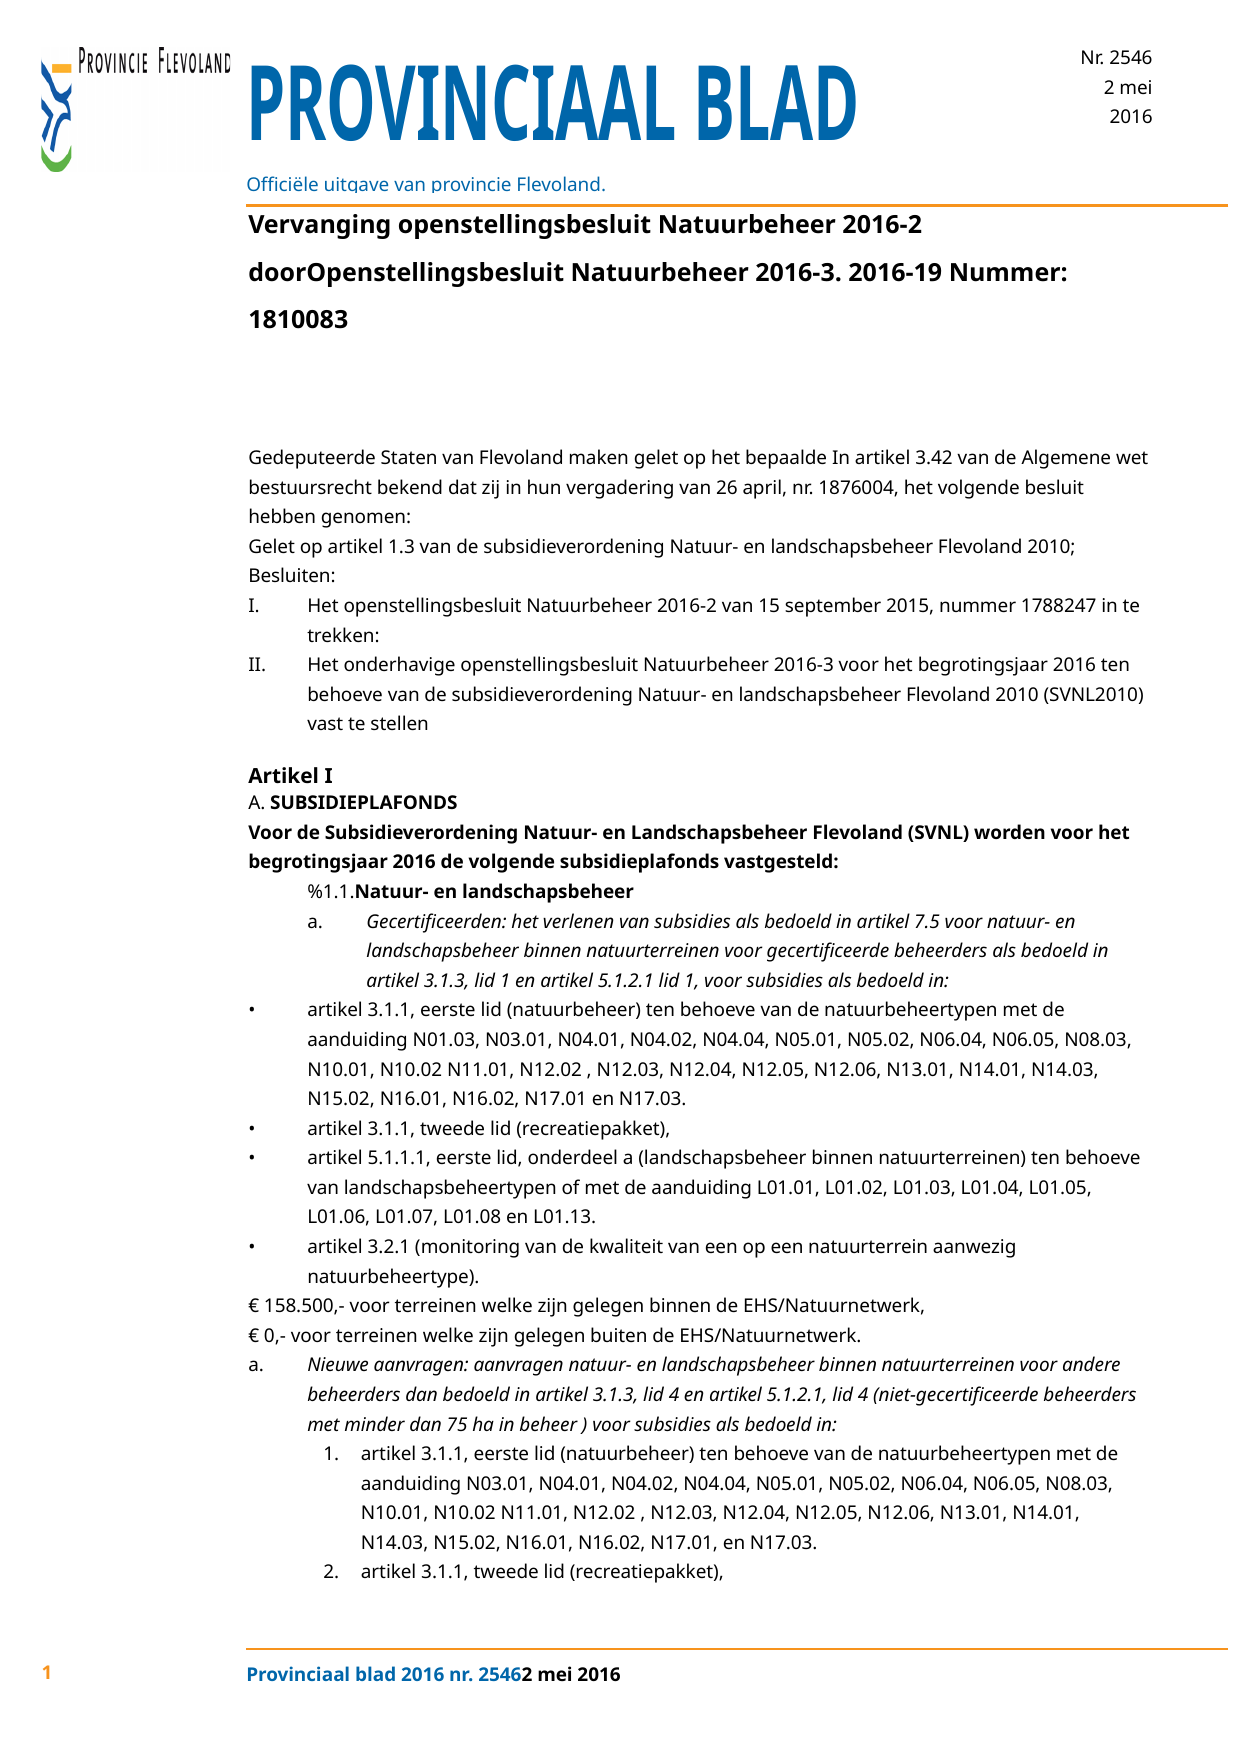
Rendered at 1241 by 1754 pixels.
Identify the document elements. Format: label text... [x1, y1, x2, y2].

list artikel 3.1.1, tweede lid (recreatiepakket), [248, 1115, 1152, 1141]
text Artikel I [248, 761, 1152, 789]
text Vervanging openstellingsbesluit Natuurbeheer 2016-2 doorOpenstellingsbesluit Natuurbeheer 2016-3. 2016-19 Nummer: 1810083 [248, 207, 1152, 336]
list artikel 3.2.1 (monitoring van de kwaliteit van een op een natuurterrein aanwezig natuurbeheertype). [248, 1233, 1152, 1288]
list artikel 3.1.1, eerste lid (natuurbeheer) ten behoeve van de natuurbeheertypen met de aanduiding N01.03, N03.01, N04.01, N04.02, N04.04, N05.01, N05.02, N06.04, N06.05, N08.03, N10.01, N10.02 N11.01, N12.02 , N12.03, N12.04, N12.05, N12.06, N13.01, N14.01, N14.03, N15.02, N16.01, N16.02, N17.01 en N17.03. [248, 997, 1152, 1111]
list Het openstellingsbesluit Natuurbeheer 2016-2 van 15 september 2015, nummer 1788247 in te trekken: [248, 592, 1152, 648]
list Gecertificeerden: het verlenen van subsidies als bedoeld in artikel 7.5 voor natuur- en landschapsbeheer binnen natuurterreinen voor gecertificeerde beheerders als bedoeld in artikel 3.1.3, lid 1 en artikel 5.1.2.1 lid 1, voor subsidies als bedoeld in: [307, 908, 1152, 993]
list artikel 5.1.1.1, eerste lid, onderdeel a (landschapsbeheer binnen natuurterreinen) ten behoeve van landschapsbeheertypen of met de aanduiding L01.01, L01.02, L01.03, L01.04, L01.05, L01.06, L01.07, L01.08 en L01.13. [248, 1144, 1152, 1229]
text Gelet op artikel 1.3 van de subsidieverordening Natuur- en landschapsbeheer Flevoland 2010; [248, 533, 1152, 559]
list artikel 3.1.1, tweede lid (recreatiepakket), [323, 1559, 1152, 1584]
text € 0,- voor terreinen welke zijn gelegen buiten de EHS/Natuurnetwerk. [248, 1322, 1152, 1348]
text A. SUBSIDIEPLAFONDS [248, 789, 1152, 815]
text Gedeputeerde Staten van Flevoland maken gelet op het bepaalde In artikel 3.42 van de Algemene wet bestuursrecht bekend dat zij in hun vergadering van 26 april, nr. 1876004, het volgende besluit hebben genomen: [248, 444, 1152, 529]
list Het onderhavige openstellingsbesluit Natuurbeheer 2016-3 voor het begrotingsjaar 2016 ten behoeve van de subsidieverordening Natuur- en landschapsbeheer Flevoland 2010 (SVNL2010) vast te stellen [248, 651, 1152, 736]
picture [41, 47, 231, 172]
text € 158.500,- voor terreinen welke zijn gelegen binnen de EHS/Natuurnetwerk, [248, 1292, 1152, 1318]
list Nieuwe aanvragen: aanvragen natuur- en landschapsbeheer binnen natuurterreinen voor andere beheerders dan bedoeld in artikel 3.1.3, lid 4 en artikel 5.1.2.1, lid 4 (niet-gecertificeerde beheerders met minder dan 75 ha in beheer ) voor subsidies als bedoeld in: [248, 1352, 1152, 1436]
text Voor de Subsidieverordening Natuur- en Landschapsbeheer Flevoland (SVNL) worden voor het begrotingsjaar 2016 de volgende subsidieplafonds vastgesteld: [248, 819, 1152, 874]
list artikel 3.1.1, eerste lid (natuurbeheer) ten behoeve van de natuurbeheertypen met de aanduiding N03.01, N04.01, N04.02, N04.04, N05.01, N05.02, N06.04, N06.05, N08.03, N10.01, N10.02 N11.01, N12.02 , N12.03, N12.04, N12.05, N12.06, N13.01, N14.01, N14.03, N15.02, N16.01, N16.02, N17.01, en N17.03. [323, 1440, 1152, 1555]
list %1.1.Natuur- en landschapsbeheer [248, 878, 1152, 904]
text Besluiten: [248, 563, 1152, 588]
